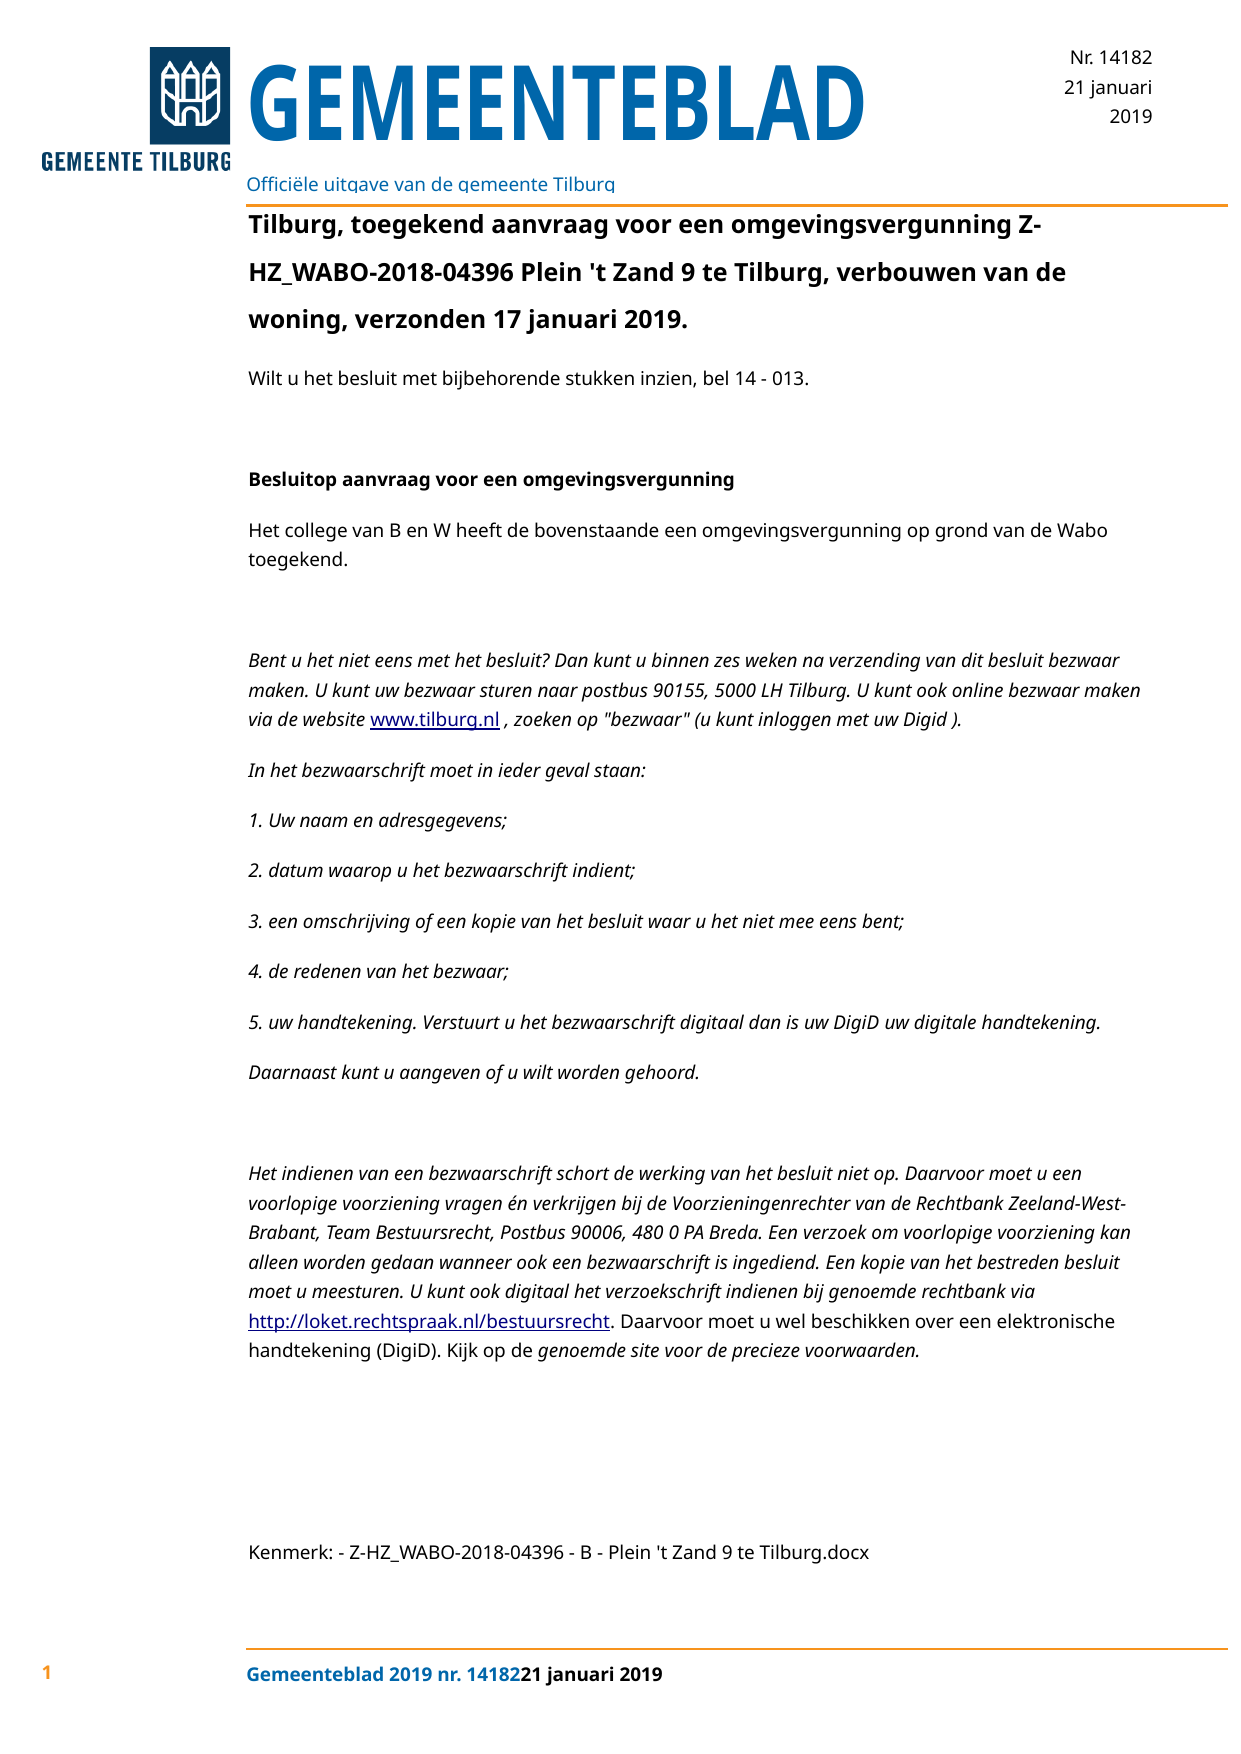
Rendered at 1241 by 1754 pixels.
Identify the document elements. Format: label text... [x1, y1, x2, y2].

text 2. datum waarop u het bezwaarschrift indient; [248, 858, 1152, 883]
text Tilburg, toegekend aanvraag voor een omgevingsvergunning Z-HZ_WABO-2018-04396 Plein 't Zand 9 te Tilburg, verbouwen van de woning, verzonden 17 januari 2019. [248, 207, 1152, 336]
picture [41, 47, 231, 172]
text Het indienen van een bezwaarschrift schort de werking van het besluit niet op. Daarvoor moet u een voorlopige voorziening vragen én verkrijgen bij de Voorzieningenrechter van de Rechtbank Zeeland-West-Brabant, Team Bestuursrecht, Postbus 90006, 480 0 PA Breda. Een verzoek om voorlopige voorziening kan alleen worden gedaan wanneer ook een bezwaarschrift is ingediend. Een kopie van het bestreden besluit moet u meesturen. U kunt ook digitaal het verzoekschrift indienen bij genoemde rechtbank via http://loket.rechtspraak.nl/bestuursrecht. Daarvoor moet u wel beschikken over een elektronische handtekening (DigiD). Kijk op de genoemde site voor de precieze voorwaarden. [248, 1160, 1152, 1363]
text Bent u het niet eens met het besluit? Dan kunt u binnen zes weken na verzending van dit besluit bezwaar maken. U kunt uw bezwaar sturen naar postbus 90155, 5000 LH Tilburg. U kunt ook online bezwaar maken via de website www.tilburg.nl , zoeken op "bezwaar" (u kunt inloggen met uw Digid ). [248, 647, 1152, 732]
text 5. uw handtekening. Verstuurt u het bezwaarschrift digitaal dan is uw DigiD uw digitale handtekening. [248, 1009, 1152, 1034]
text Besluitop aanvraag voor een omgevingsvergunning [248, 466, 1152, 492]
text 4. de redenen van het bezwaar; [248, 958, 1152, 984]
text In het bezwaarschrift moet in ieder geval staan: [248, 757, 1152, 782]
text Wilt u het besluit met bijbehorende stukken inzien, bel 14 - 013. [248, 366, 1152, 391]
text 3. een omschrijving of een kopie van het besluit waar u het niet mee eens bent; [248, 908, 1152, 934]
text 1. Uw naam en adresgegevens; [248, 807, 1152, 833]
text Daarnaast kunt u aangeven of u wilt worden gehoord. [248, 1059, 1152, 1085]
text Het college van B en W heeft de bovenstaande een omgevingsvergunning op grond van de Wabo toegekend. [248, 517, 1152, 572]
text Kenmerk: - Z-HZ_WABO-2018-04396 - B - Plein 't Zand 9 te Tilburg.docx [248, 1539, 1152, 1565]
